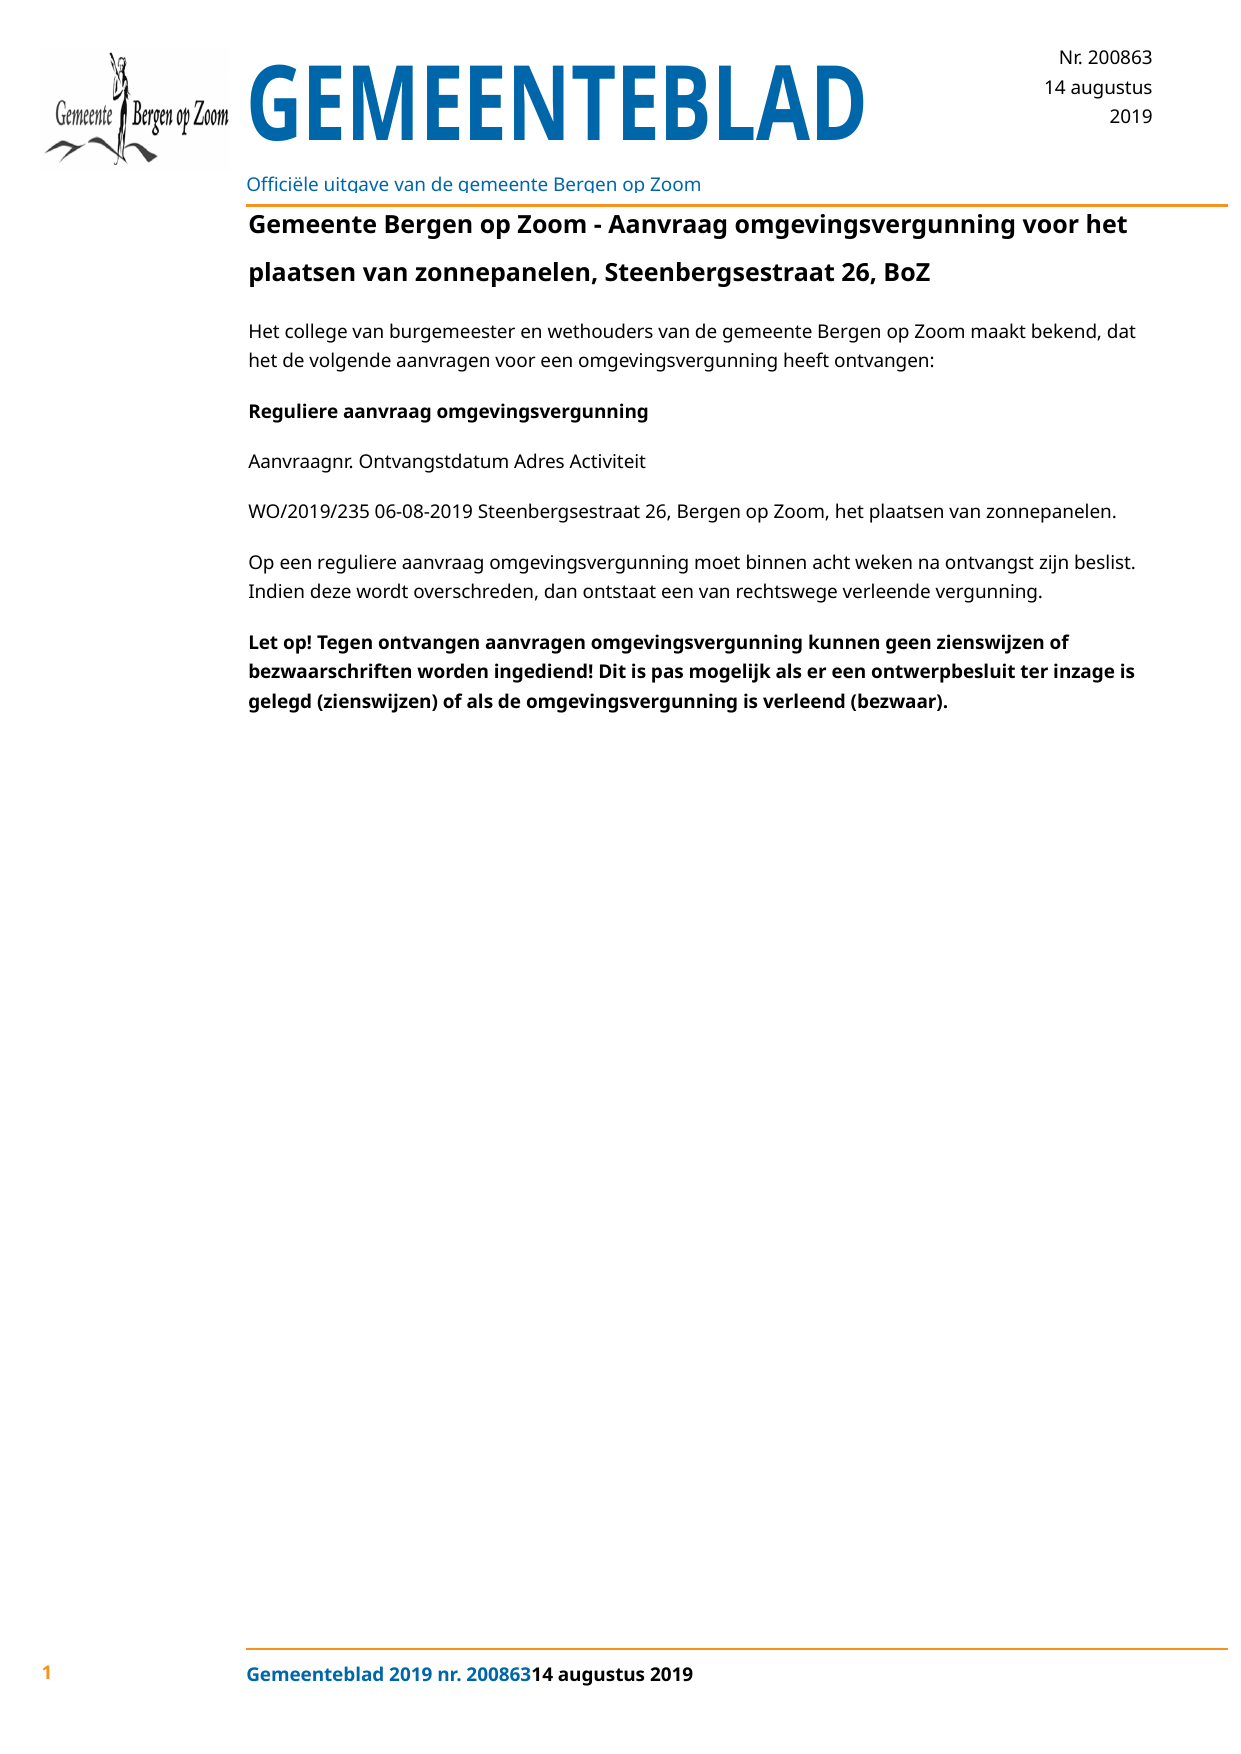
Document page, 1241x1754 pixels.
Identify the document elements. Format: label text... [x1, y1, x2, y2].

text Het college van burgemeester en wethouders van de gemeente Bergen op Zoom maakt bekend, dat het de volgende aanvragen voor een omgevingsvergunning heeft ontvangen: [248, 318, 1152, 373]
picture [41, 47, 231, 172]
text Reguliere aanvraag omgevingsvergunning [248, 398, 1152, 424]
text WO/2019/235 06-08-2019 Steenbergsestraat 26, Bergen op Zoom, het plaatsen van zonnepanelen. [248, 499, 1152, 524]
text Gemeente Bergen op Zoom - Aanvraag omgevingsvergunning voor het plaatsen van zonnepanelen, Steenbergsestraat 26, BoZ [248, 207, 1152, 288]
text Op een reguliere aanvraag omgevingsvergunning moet binnen acht weken na ontvangst zijn beslist. Indien deze wordt overschreden, dan ontstaat een van rechtswege verleende vergunning. [248, 549, 1152, 604]
text Aanvraagnr. Ontvangstdatum Adres Activiteit [248, 448, 1152, 474]
text Let op! Tegen ontvangen aanvragen omgevingsvergunning kunnen geen zienswijzen of bezwaarschriften worden ingediend! Dit is pas mogelijk als er een ontwerpbesluit ter inzage is gelegd (zienswijzen) of als de omgevingsvergunning is verleend (bezwaar). [248, 629, 1152, 714]
